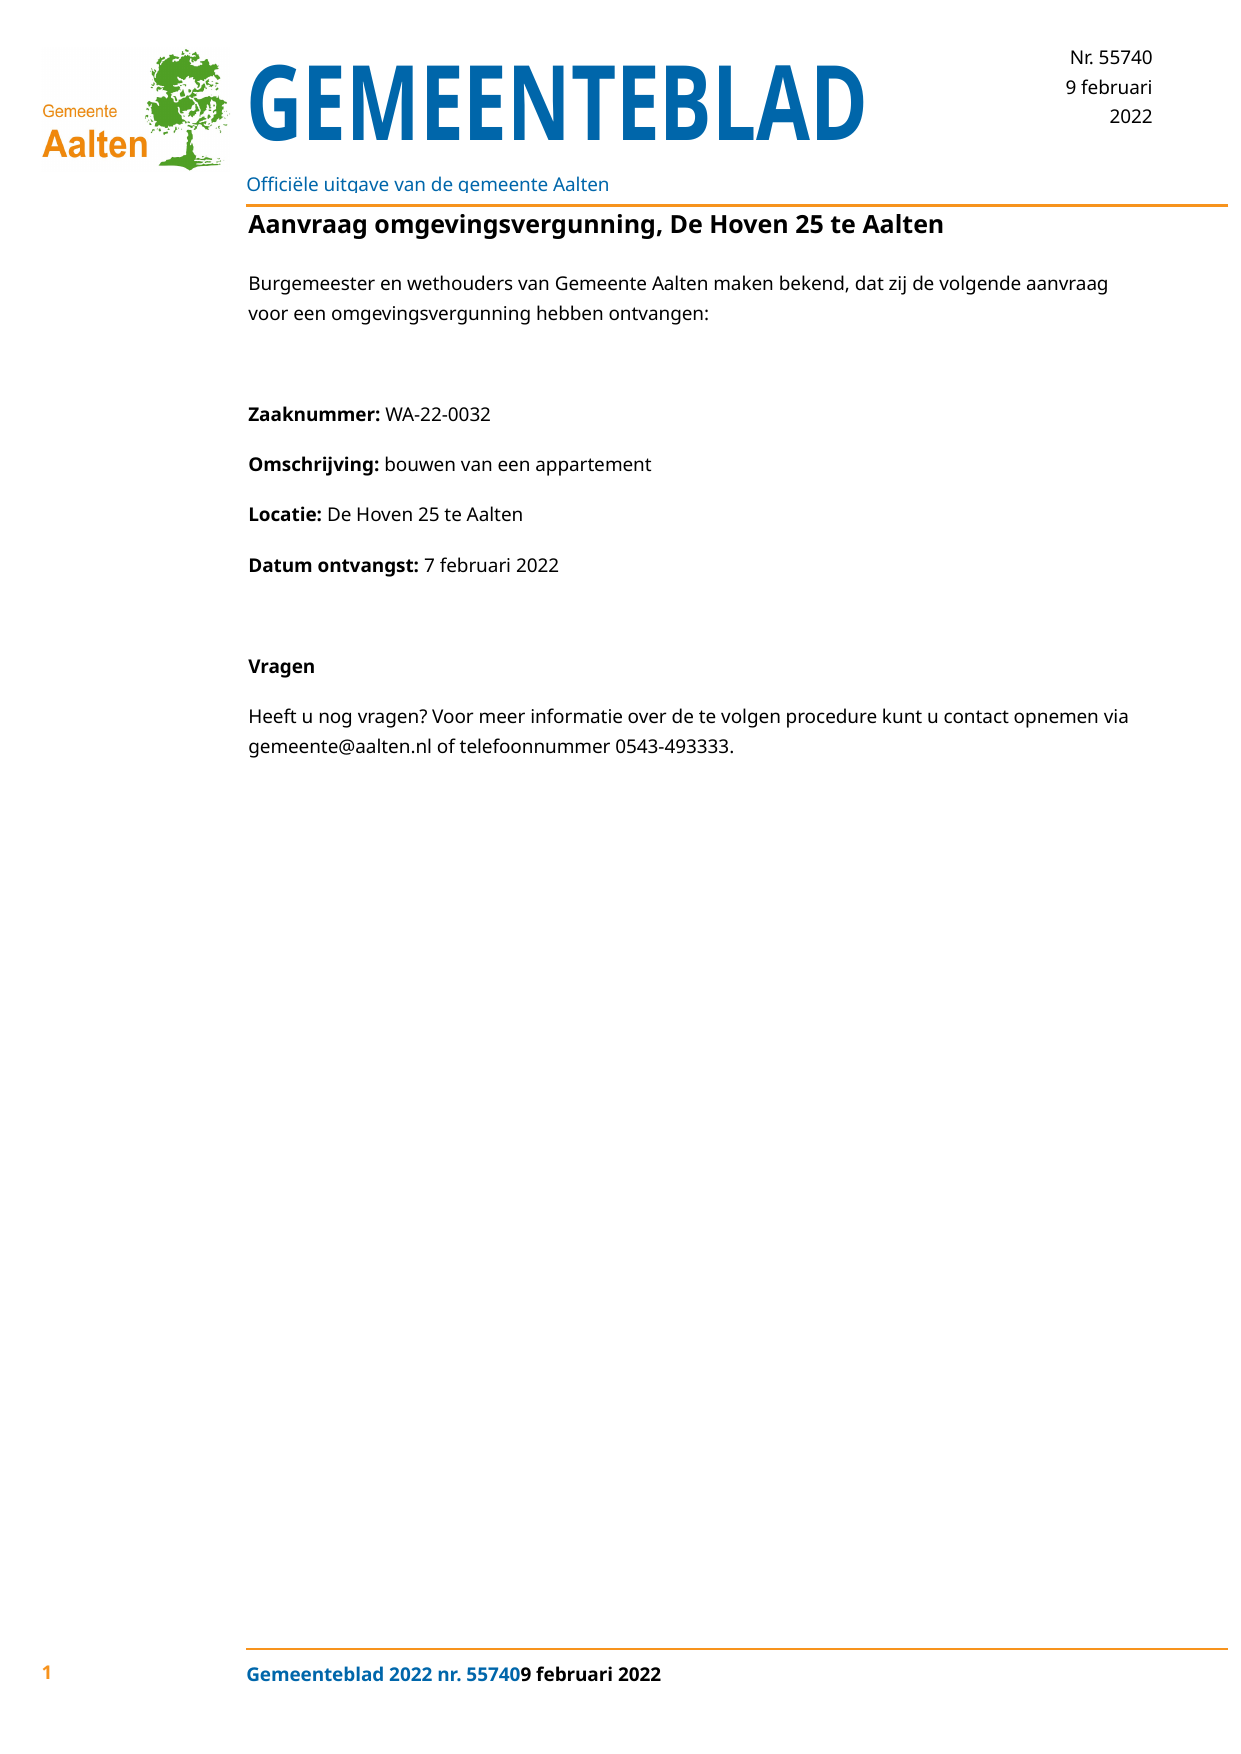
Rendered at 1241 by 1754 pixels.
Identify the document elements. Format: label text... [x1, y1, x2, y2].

text Omschrijving: bouwen van een appartement [248, 451, 1152, 477]
text Zaaknummer: WA-22-0032 [248, 401, 1152, 426]
picture [41, 47, 231, 172]
text Heeft u nog vragen? Voor meer informatie over de te volgen procedure kunt u contact opnemen via gemeente@aalten.nl of telefoonnummer 0543-493333. [248, 703, 1152, 758]
text Locatie: De Hoven 25 te Aalten [248, 502, 1152, 527]
text Datum ontvangst: 7 februari 2022 [248, 552, 1152, 578]
text Aanvraag omgevingsvergunning, De Hoven 25 te Aalten [248, 207, 1152, 241]
text Vragen [248, 653, 1152, 678]
text Burgemeester en wethouders van Gemeente Aalten maken bekend, dat zij de volgende aanvraag voor een omgevingsvergunning hebben ontvangen: [248, 270, 1152, 326]
